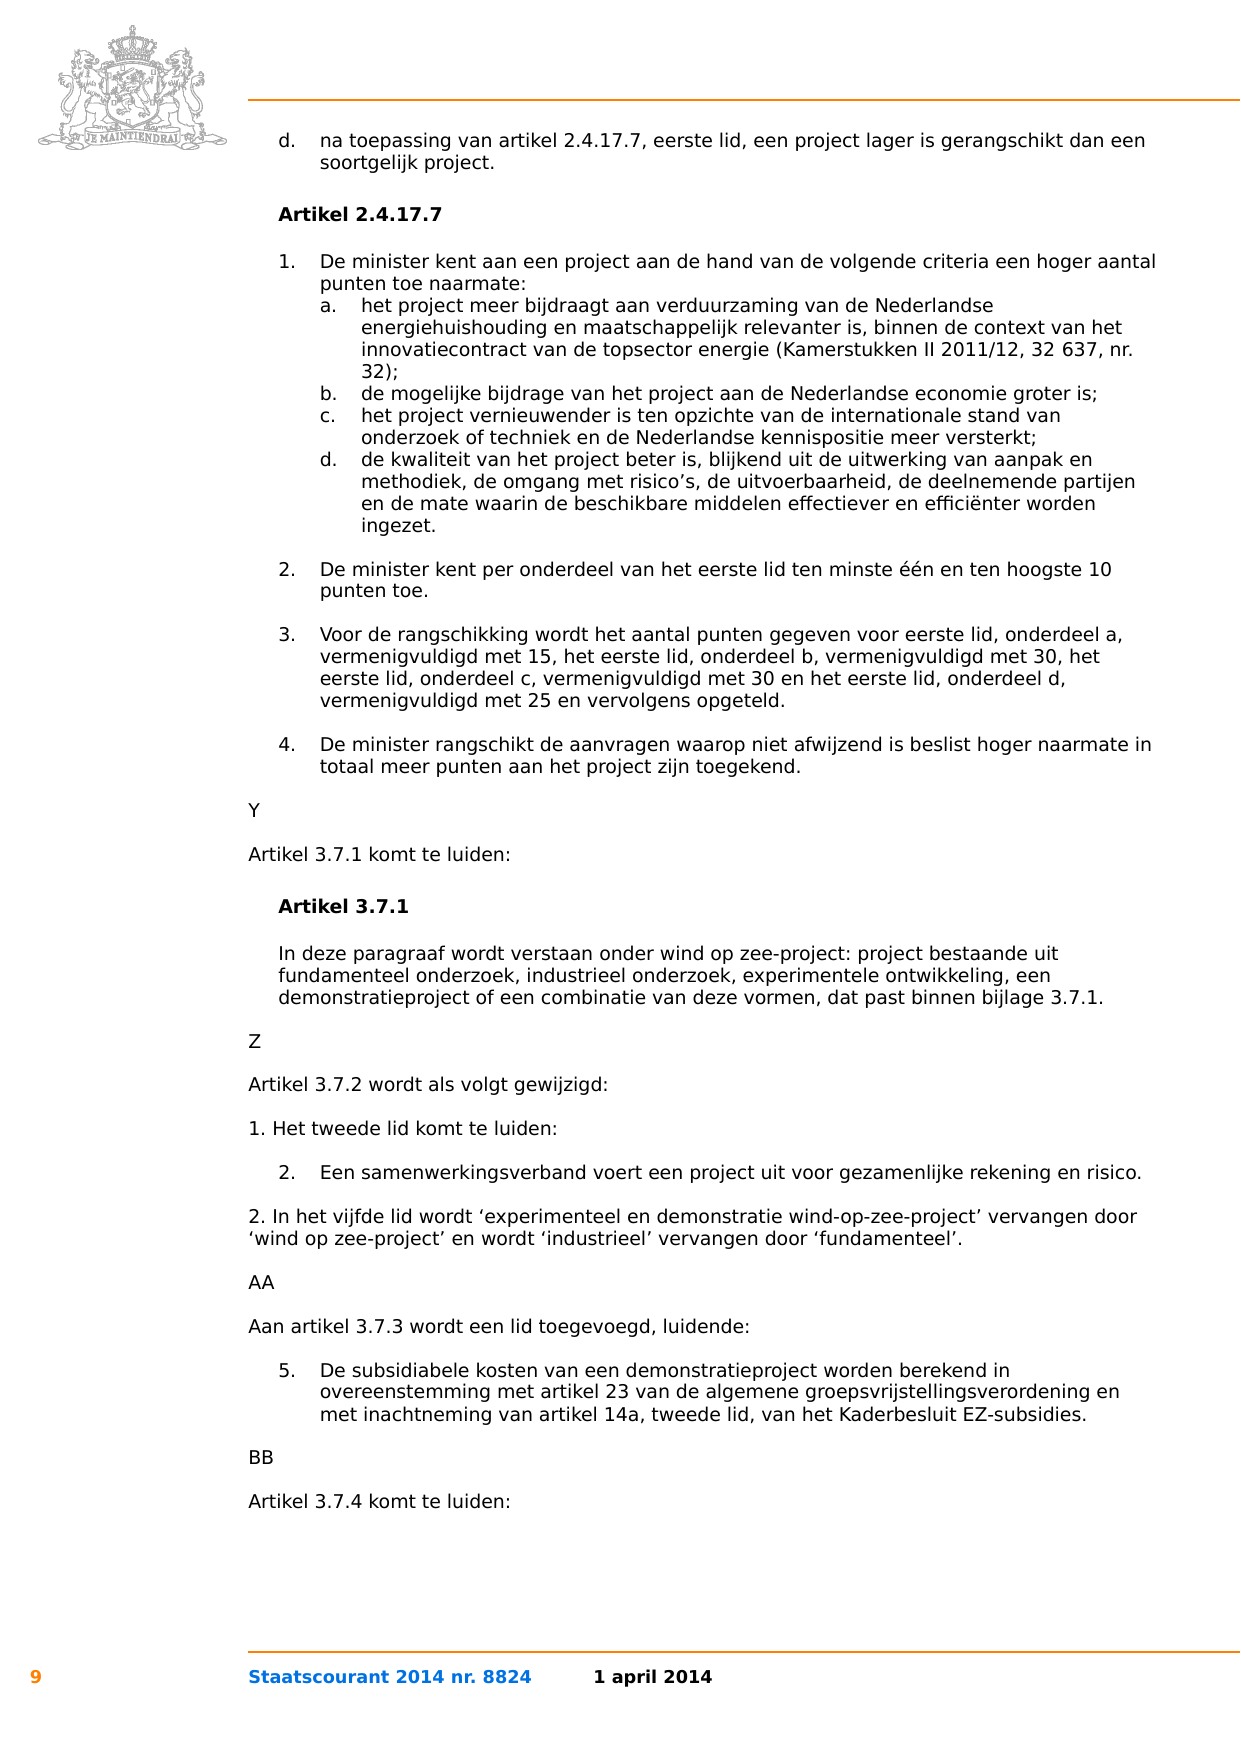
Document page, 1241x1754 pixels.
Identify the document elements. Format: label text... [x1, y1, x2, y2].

text Artikel 3.7.2 wordt als volgt gewijzigd: [248, 1074, 1163, 1096]
text 1. Het tweede lid komt te luiden: [248, 1118, 1163, 1140]
text c. het project vernieuwender is ten opzichte van de internationale stand van onderzoek of techniek en de Nederlandse kennispositie meer versterkt; [319, 405, 1163, 449]
text 5. De subsidiabele kosten van een demonstratieproject worden berekend in overeenstemming met artikel 23 van de algemene groepsvrijstellingsverordening en met inachtneming van artikel 14a, tweede lid, van het Kaderbesluit EZ-subsidies. [278, 1359, 1163, 1425]
text b. de mogelijke bijdrage van het project aan de Nederlandse economie groter is; [319, 383, 1163, 405]
text 2. De minister kent per onderdeel van het eerste lid ten minste één en ten hoogste 10 punten toe. [278, 558, 1163, 602]
text Y [248, 800, 1163, 822]
text In deze paragraaf wordt verstaan onder wind op zee-project: project bestaande uit fundamenteel onderzoek, industrieel onderzoek, experimentele ontwikkeling, een demonstratieproject of een combinatie van deze vormen, dat past binnen bijlage 3.7.1. [278, 943, 1163, 1009]
text d. na toepassing van artikel 2.4.17.7, eerste lid, een project lager is gerangschikt dan een soortgelijk project. [278, 130, 1163, 174]
text BB [248, 1447, 1163, 1469]
text Artikel 3.7.1 komt te luiden: [248, 844, 1163, 866]
subtitle Artikel 3.7.1 [278, 896, 1163, 918]
text 2. Een samenwerkingsverband voert een project uit voor gezamenlijke rekening en risico. [278, 1162, 1163, 1184]
text Artikel 3.7.4 komt te luiden: [248, 1491, 1163, 1513]
text Z [248, 1031, 1163, 1052]
subtitle Artikel 2.4.17.7 [278, 204, 1163, 226]
text 2. In het vijfde lid wordt ‘experimenteel en demonstratie wind-op-zee-project’ vervangen door ‘wind op zee-project’ en wordt ‘industrieel’ vervangen door ‘fundamenteel’. [248, 1206, 1163, 1250]
text Aan artikel 3.7.3 wordt een lid toegevoegd, luidende: [248, 1316, 1163, 1338]
picture [38, 25, 227, 150]
text 1. De minister kent aan een project aan de hand van de volgende criteria een hoger aantal punten toe naarmate: [278, 251, 1163, 295]
text 3. Voor de rangschikking wordt het aantal punten gegeven voor eerste lid, onderdeel a, vermenigvuldigd met 15, het eerste lid, onderdeel b, vermenigvuldigd met 30, het eerste lid, onderdeel c, vermenigvuldigd met 30 en het eerste lid, onderdeel d, vermenigvuldigd met 25 en vervolgens opgeteld. [278, 624, 1163, 712]
text d. de kwaliteit van het project beter is, blijkend uit de uitwerking van aanpak en methodiek, de omgang met risico’s, de uitvoerbaarheid, de deelnemende partijen en de mate waarin de beschikbare middelen effectiever en efficiënter worden ingezet. [319, 449, 1163, 537]
text a. het project meer bijdraagt aan verduurzaming van de Nederlandse energiehuishouding en maatschappelijk relevanter is, binnen de context van het innovatiecontract van de topsector energie (Kamerstukken II 2011/12, 32 637, nr. 32); [319, 295, 1163, 383]
text 4. De minister rangschikt de aanvragen waarop niet afwijzend is beslist hoger naarmate in totaal meer punten aan het project zijn toegekend. [278, 734, 1163, 778]
text AA [248, 1272, 1163, 1294]
